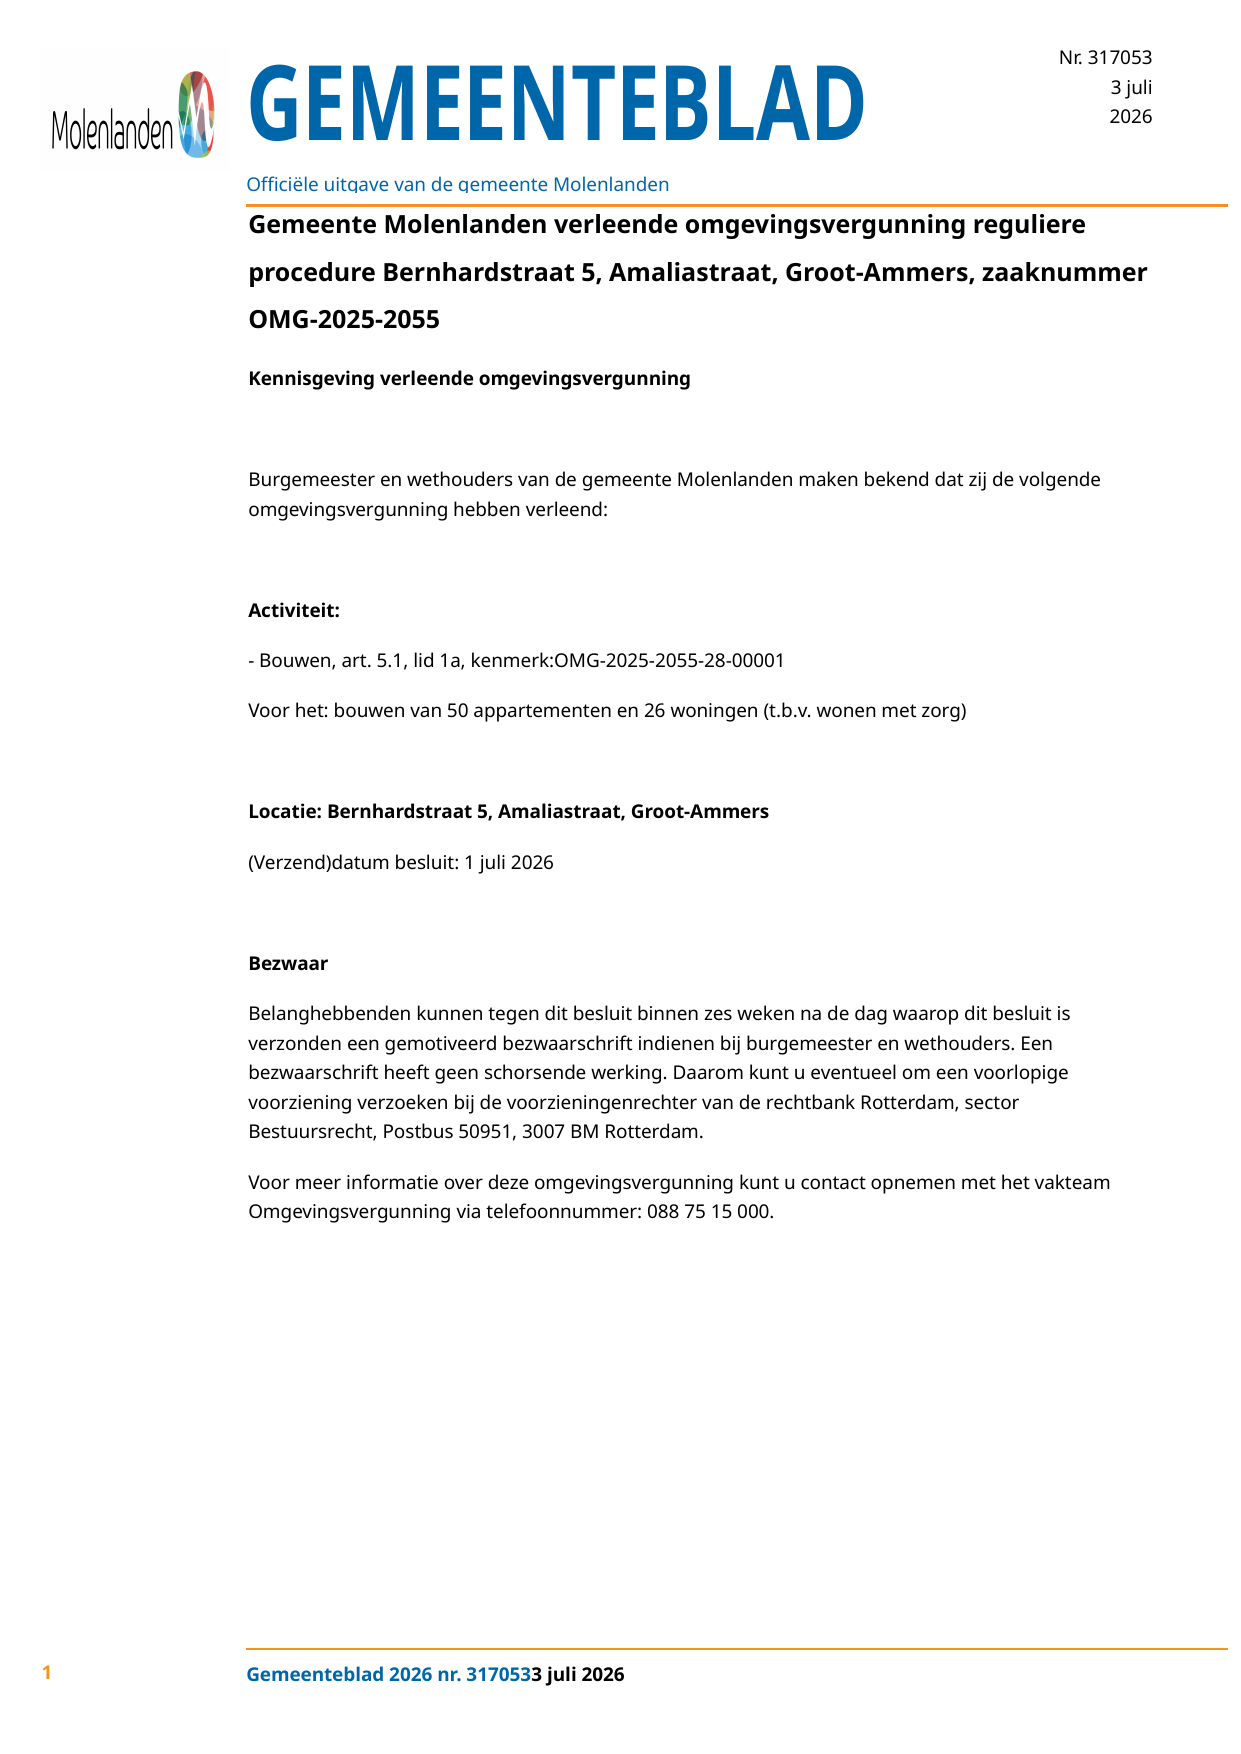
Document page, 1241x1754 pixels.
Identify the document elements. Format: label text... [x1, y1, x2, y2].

text Kennisgeving verleende omgevingsvergunning [248, 366, 1152, 391]
text Voor meer informatie over deze omgevingsvergunning kunt u contact opnemen met het vakteam Omgevingsvergunning via telefoonnummer: 088 75 15 000. [248, 1169, 1152, 1224]
text Bezwaar [248, 950, 1152, 975]
text Locatie: Bernhardstraat 5, Amaliastraat, Groot-Ammers [248, 798, 1152, 824]
text Activiteit: [248, 597, 1152, 622]
text Burgemeester en wethouders van de gemeente Molenlanden maken bekend dat zij de volgende omgevingsvergunning hebben verleend: [248, 466, 1152, 522]
text Voor het: bouwen van 50 appartementen en 26 woningen (t.b.v. wonen met zorg) [248, 698, 1152, 723]
text (Verzend)datum besluit: 1 juli 2026 [248, 849, 1152, 874]
text Gemeente Molenlanden verleende omgevingsvergunning reguliere procedure Bernhardstraat 5, Amaliastraat, Groot-Ammers, zaaknummer OMG-2025-2055 [248, 207, 1152, 336]
picture [41, 47, 231, 172]
text - Bouwen, art. 5.1, lid 1a, kenmerk:OMG-2025-2055-28-00001 [248, 647, 1152, 673]
text Belanghebbenden kunnen tegen dit besluit binnen zes weken na de dag waarop dit besluit is verzonden een gemotiveerd bezwaarschrift indienen bij burgemeester en wethouders. Een bezwaarschrift heeft geen schorsende werking. Daarom kunt u eventueel om een voorlopige voorziening verzoeken bij de voorzieningenrechter van de rechtbank Rotterdam, sector Bestuursrecht, Postbus 50951, 3007 BM Rotterdam. [248, 1000, 1152, 1144]
